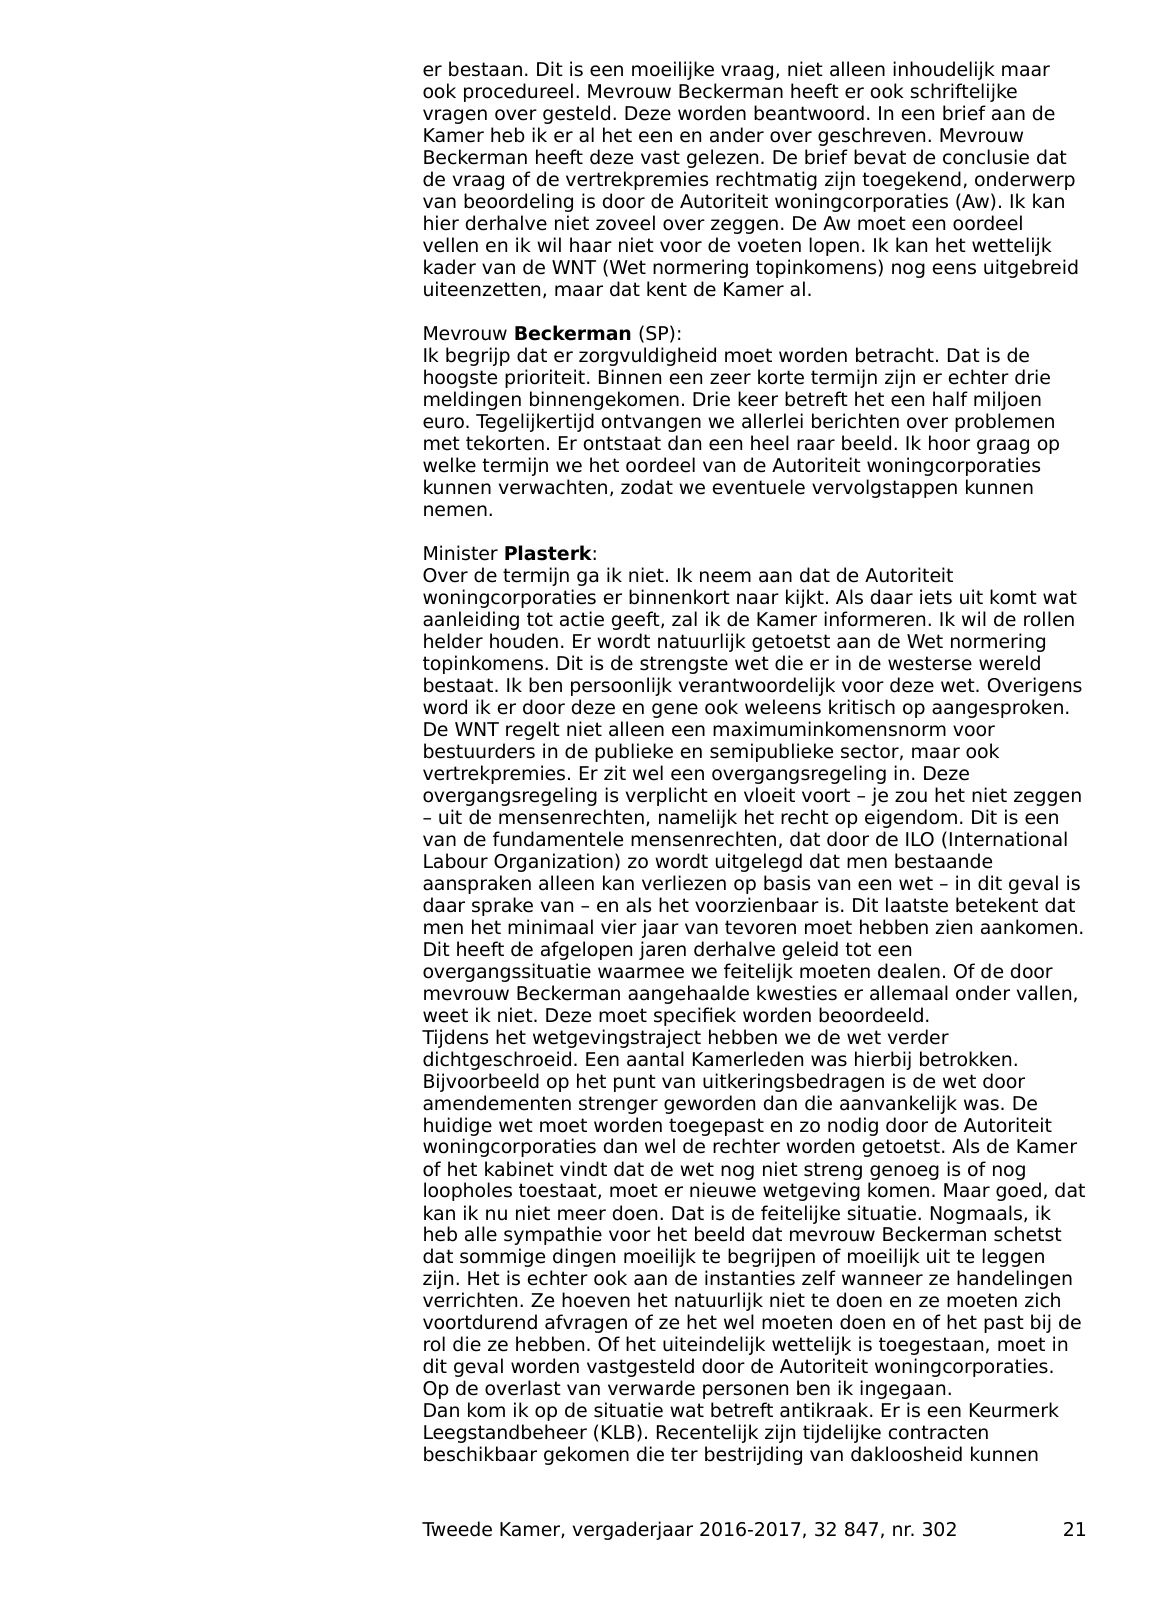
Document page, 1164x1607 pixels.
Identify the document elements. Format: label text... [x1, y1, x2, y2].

text Tijdens het wetgevingstraject hebben we de wet verder dichtgeschroeid. Een aantal Kamerleden was hierbij betrokken. Bijvoorbeeld op het punt van uitkeringsbedragen is de wet door amendementen strenger geworden dan die aanvankelijk was. De huidige wet moet worden toegepast en zo nodig door de Autoriteit woningcorporaties dan wel de rechter worden getoetst. Als de Kamer of het kabinet vindt dat de wet nog niet streng genoeg is of nog loopholes toestaat, moet er nieuwe wetgeving komen. Maar goed, dat kan ik nu niet meer doen. Dat is de feitelijke situatie. Nogmaals, ik heb alle sympathie voor het beeld dat mevrouw Beckerman schetst dat sommige dingen moeilijk te begrijpen of moeilijk uit te leggen zijn. Het is echter ook aan de instanties zelf wanneer ze handelingen verrichten. Ze hoeven het natuurlijk niet te doen en ze moeten zich voortdurend afvragen of ze het wel moeten doen en of het past bij de rol die ze hebben. Of het uiteindelijk wettelijk is toegestaan, moet in dit geval worden vastgesteld door de Autoriteit woningcorporaties. [422, 1027, 1087, 1378]
text Dan kom ik op de situatie wat betreft antikraak. Er is een Keurmerk Leegstandbeheer (KLB). Recentelijk zijn tijdelijke contracten beschikbaar gekomen die ter bestrijding van dakloosheid kunnen [422, 1400, 1087, 1466]
text Op de overlast van verwarde personen ben ik ingegaan. [422, 1378, 1087, 1400]
text er bestaan. Dit is een moeilijke vraag, niet alleen inhoudelijk maar ook procedureel. Mevrouw Beckerman heeft er ook schriftelijke vragen over gesteld. Deze worden beantwoord. In een brief aan de Kamer heb ik er al het een en ander over geschreven. Mevrouw Beckerman heeft deze vast gelezen. De brief bevat de conclusie dat de vraag of de vertrekpremies rechtmatig zijn toegekend, onderwerp van beoordeling is door de Autoriteit woningcorporaties (Aw). Ik kan hier derhalve niet zoveel over zeggen. De Aw moet een oordeel vellen en ik wil haar niet voor de voeten lopen. Ik kan het wettelijk kader van de WNT (Wet normering topinkomens) nog eens uitgebreid uiteenzetten, maar dat kent de Kamer al. [422, 59, 1087, 301]
text Over de termijn ga ik niet. Ik neem aan dat de Autoriteit woningcorporaties er binnenkort naar kijkt. Als daar iets uit komt wat aanleiding tot actie geeft, zal ik de Kamer informeren. Ik wil de rollen helder houden. Er wordt natuurlijk getoetst aan de Wet normering topinkomens. Dit is de strengste wet die er in de westerse wereld bestaat. Ik ben persoonlijk verantwoordelijk voor deze wet. Overigens word ik er door deze en gene ook weleens kritisch op aangesproken. De WNT regelt niet alleen een maximuminkomensnorm voor bestuurders in de publieke en semipublieke sector, maar ook vertrekpremies. Er zit wel een overgangsregeling in. Deze overgangsregeling is verplicht en vloeit voort – je zou het niet zeggen – uit de mensenrechten, namelijk het recht op eigendom. Dit is een van de fundamentele mensenrechten, dat door de ILO (International Labour Organization) zo wordt uitgelegd dat men bestaande aanspraken alleen kan verliezen op basis van een wet – in dit geval is daar sprake van – en als het voorzienbaar is. Dit laatste betekent dat men het minimaal vier jaar van tevoren moet hebben zien aankomen. Dit heeft de afgelopen jaren derhalve geleid tot een overgangssituatie waarmee we feitelijk moeten dealen. Of de door mevrouw Beckerman aangehaalde kwesties er allemaal onder vallen, weet ik niet. Deze moet specifiek worden beoordeeld. [422, 565, 1087, 1027]
text Ik begrijp dat er zorgvuldigheid moet worden betracht. Dat is de hoogste prioriteit. Binnen een zeer korte termijn zijn er echter drie meldingen binnengekomen. Drie keer betreft het een half miljoen euro. Tegelijkertijd ontvangen we allerlei berichten over problemen met tekorten. Er ontstaat dan een heel raar beeld. Ik hoor graag op welke termijn we het oordeel van de Autoriteit woningcorporaties kunnen verwachten, zodat we eventuele vervolgstappen kunnen nemen. [422, 345, 1087, 521]
text Minister Plasterk: [422, 543, 1087, 565]
text Mevrouw Beckerman (SP): [422, 323, 1087, 345]
